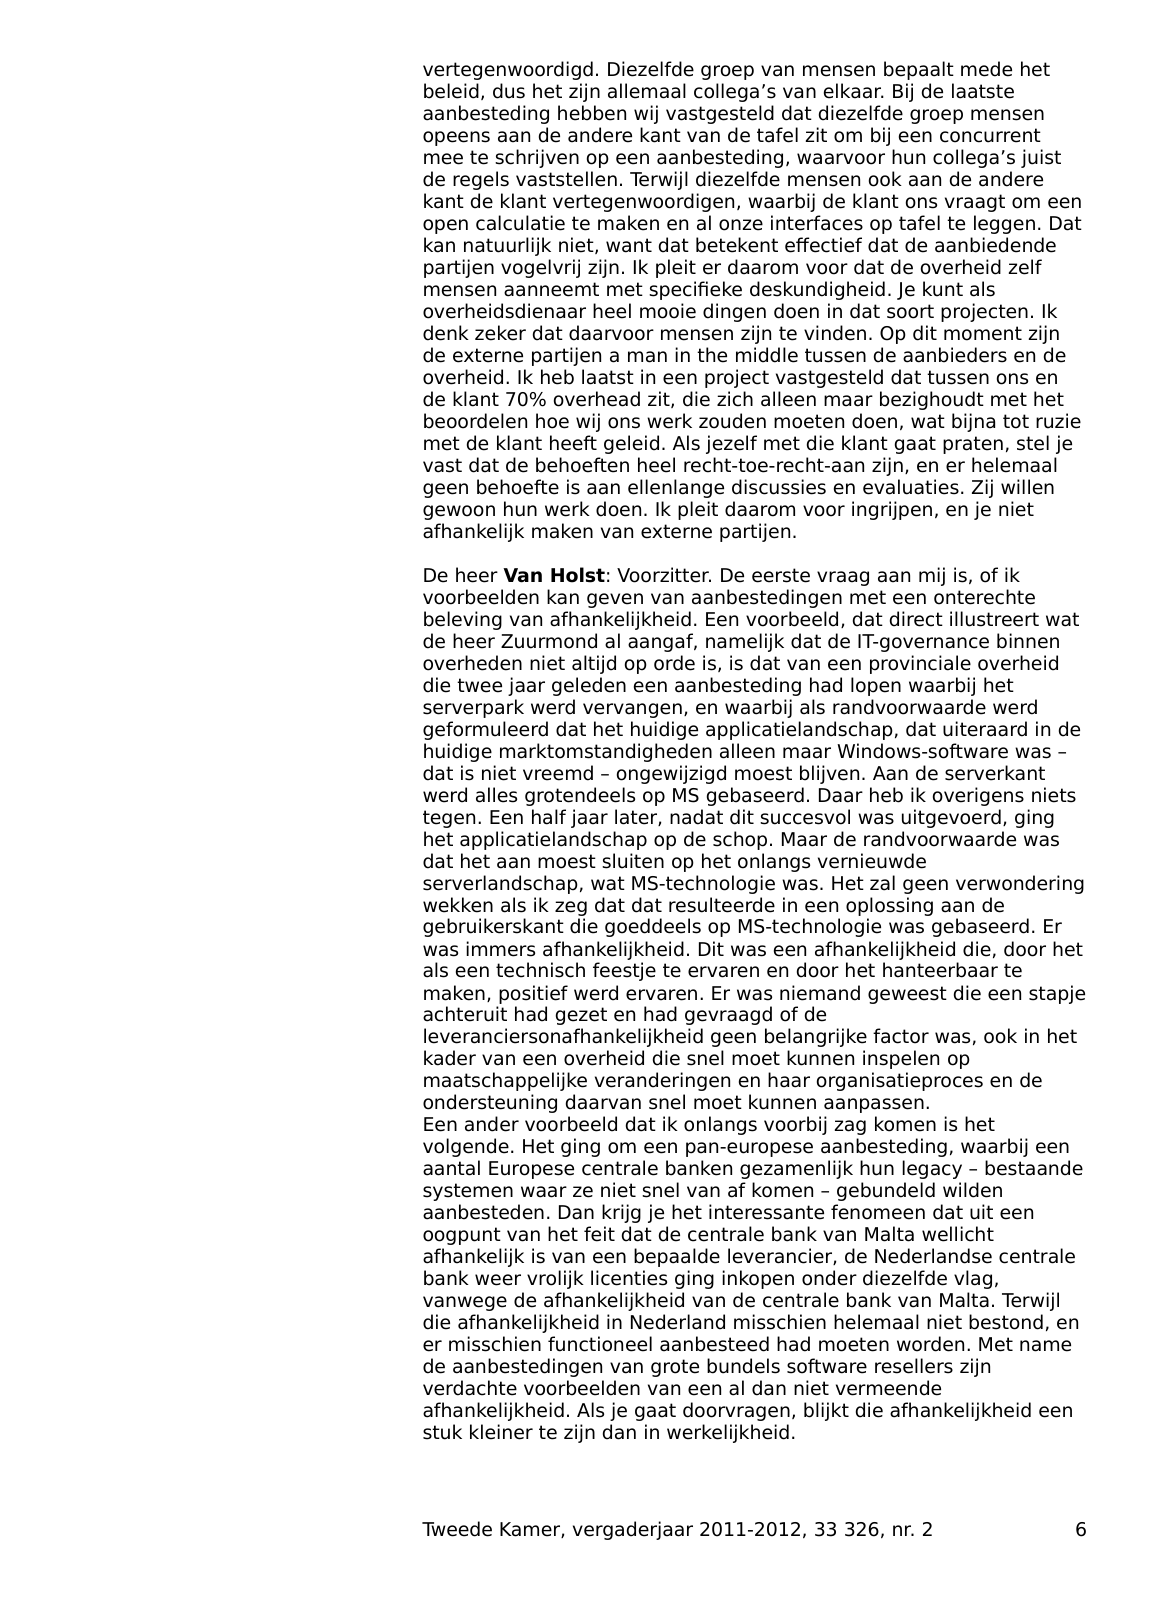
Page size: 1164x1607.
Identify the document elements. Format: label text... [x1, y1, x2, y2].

text Een ander voorbeeld dat ik onlangs voorbij zag komen is het volgende. Het ging om een pan-europese aanbesteding, waarbij een aantal Europese centrale banken gezamenlijk hun legacy – bestaande systemen waar ze niet snel van af komen – gebundeld wilden aanbesteden. Dan krijg je het interessante fenomeen dat uit een oogpunt van het feit dat de centrale bank van Malta wellicht afhankelijk is van een bepaalde leverancier, de Nederlandse centrale bank weer vrolijk licenties ging inkopen onder diezelfde vlag, vanwege de afhankelijkheid van de centrale bank van Malta. Terwijl die afhankelijkheid in Nederland misschien helemaal niet bestond, en er misschien functioneel aanbesteed had moeten worden. Met name de aanbestedingen van grote bundels software resellers zijn verdachte voorbeelden van een al dan niet vermeende afhankelijkheid. Als je gaat doorvragen, blijkt die afhankelijkheid een stuk kleiner te zijn dan in werkelijkheid. [422, 1114, 1087, 1444]
text De heer Van Holst: Voorzitter. De eerste vraag aan mij is, of ik voorbeelden kan geven van aanbestedingen met een onterechte beleving van afhankelijkheid. Een voorbeeld, dat direct illustreert wat de heer Zuurmond al aangaf, namelijk dat de IT-governance binnen overheden niet altijd op orde is, is dat van een provinciale overheid die twee jaar geleden een aanbesteding had lopen waarbij het serverpark werd vervangen, en waarbij als randvoorwaarde werd geformuleerd dat het huidige applicatielandschap, dat uiteraard in de huidige marktomstandigheden alleen maar Windows-software was – dat is niet vreemd – ongewijzigd moest blijven. Aan de serverkant werd alles grotendeels op MS gebaseerd. Daar heb ik overigens niets tegen. Een half jaar later, nadat dit succesvol was uitgevoerd, ging het applicatielandschap op de schop. Maar de randvoorwaarde was dat het aan moest sluiten op het onlangs vernieuwde serverlandschap, wat MS-technologie was. Het zal geen verwondering wekken als ik zeg dat dat resulteerde in een oplossing aan de gebruikerskant die goeddeels op MS-technologie was gebaseerd. Er was immers afhankelijkheid. Dit was een afhankelijkheid die, door het als een technisch feestje te ervaren en door het hanteerbaar te maken, positief werd ervaren. Er was niemand geweest die een stapje achteruit had gezet en had gevraagd of de leveranciersonafhankelijkheid geen belangrijke factor was, ook in het kader van een overheid die snel moet kunnen inspelen op maatschappelijke veranderingen en haar organisatieproces en de ondersteuning daarvan snel moet kunnen aanpassen. [422, 565, 1087, 1114]
text vertegenwoordigd. Diezelfde groep van mensen bepaalt mede het beleid, dus het zijn allemaal collega’s van elkaar. Bij de laatste aanbesteding hebben wij vastgesteld dat diezelfde groep mensen opeens aan de andere kant van de tafel zit om bij een concurrent mee te schrijven op een aanbesteding, waarvoor hun collega’s juist de regels vaststellen. Terwijl diezelfde mensen ook aan de andere kant de klant vertegenwoordigen, waarbij de klant ons vraagt om een open calculatie te maken en al onze interfaces op tafel te leggen. Dat kan natuurlijk niet, want dat betekent effectief dat de aanbiedende partijen vogelvrij zijn. Ik pleit er daarom voor dat de overheid zelf mensen aanneemt met specifieke deskundigheid. Je kunt als overheidsdienaar heel mooie dingen doen in dat soort projecten. Ik denk zeker dat daarvoor mensen zijn te vinden. Op dit moment zijn de externe partijen a man in the middle tussen de aanbieders en de overheid. Ik heb laatst in een project vastgesteld dat tussen ons en de klant 70% overhead zit, die zich alleen maar bezighoudt met het beoordelen hoe wij ons werk zouden moeten doen, wat bijna tot ruzie met de klant heeft geleid. Als jezelf met die klant gaat praten, stel je vast dat de behoeften heel recht-toe-recht-aan zijn, en er helemaal geen behoefte is aan ellenlange discussies en evaluaties. Zij willen gewoon hun werk doen. Ik pleit daarom voor ingrijpen, en je niet afhankelijk maken van externe partijen. [422, 59, 1087, 543]
